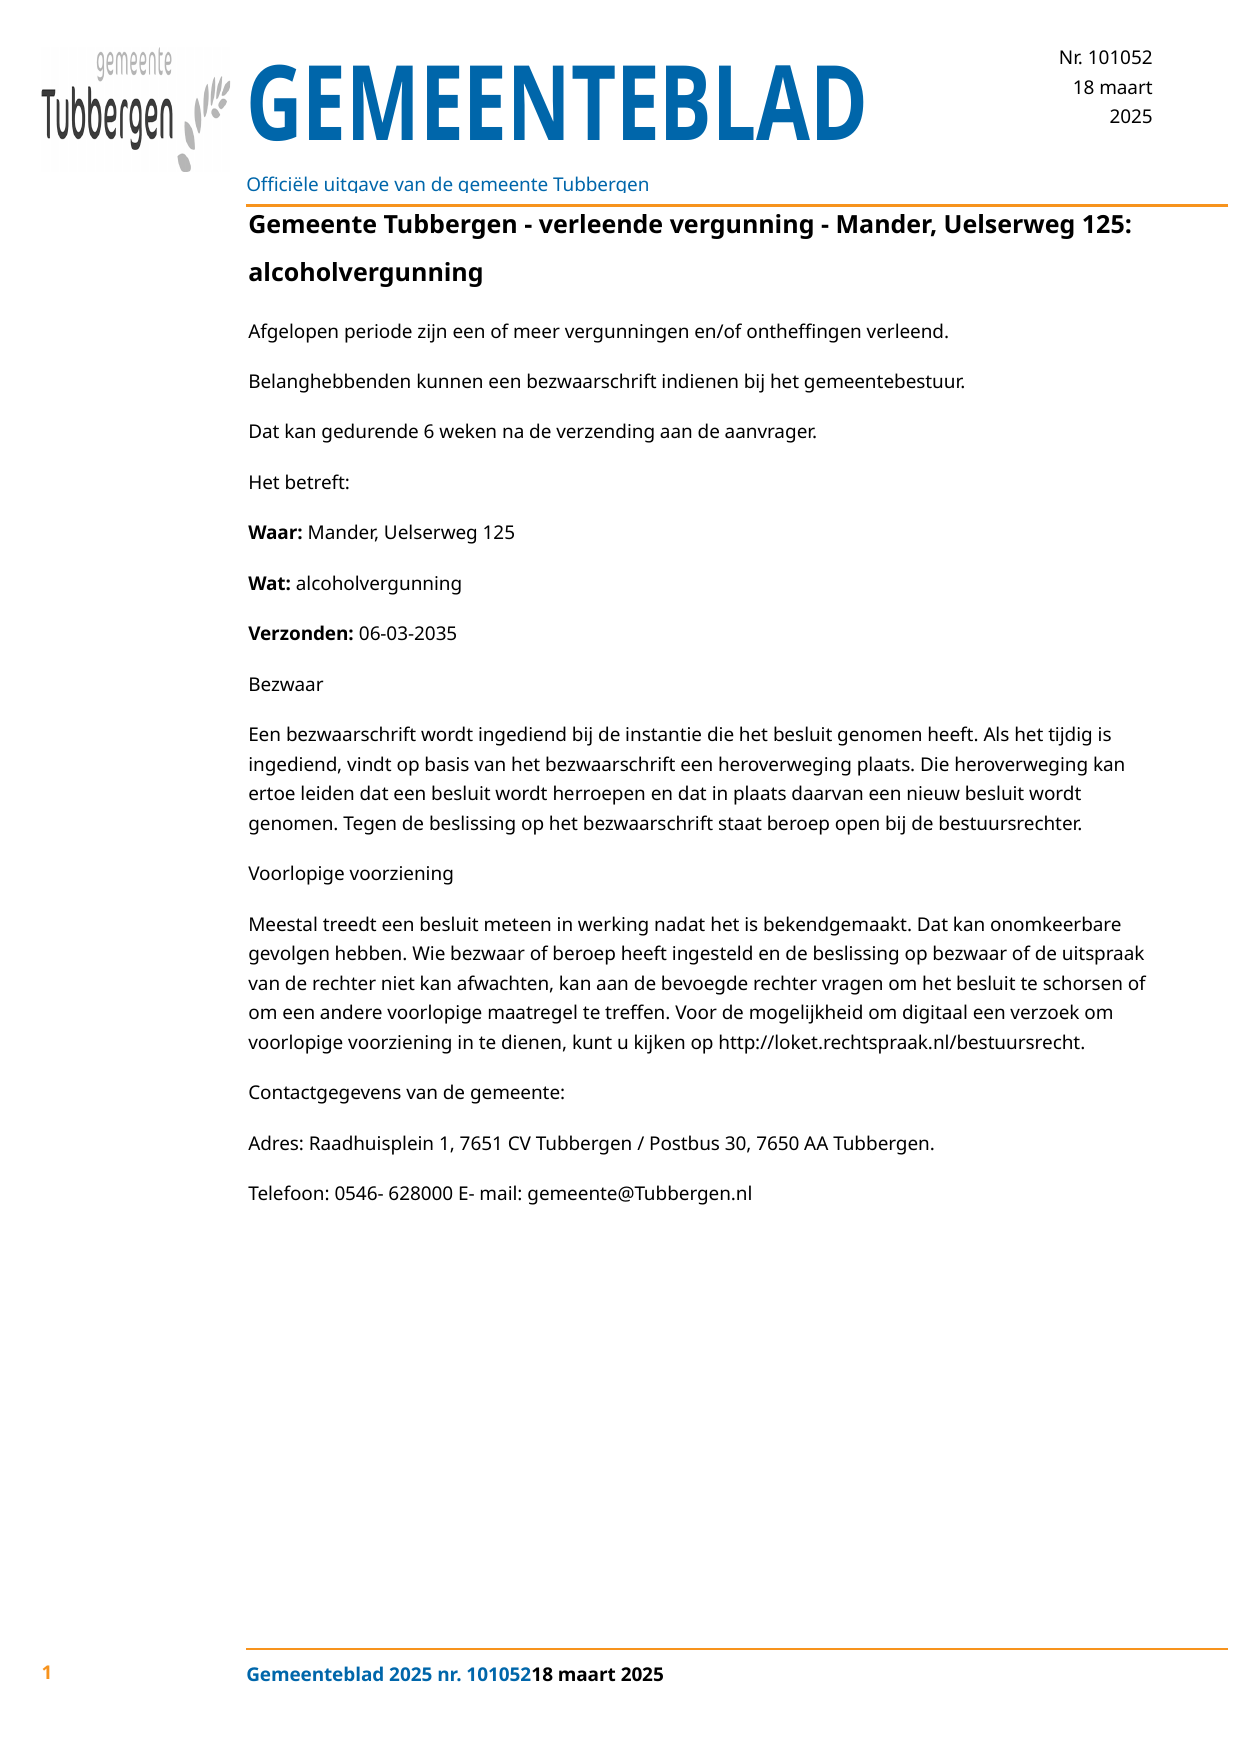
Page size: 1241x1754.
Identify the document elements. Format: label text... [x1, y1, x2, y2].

text Voorlopige voorziening [248, 860, 1152, 886]
text Telefoon: 0546- 628000 E- mail: gemeente@Tubbergen.nl [248, 1180, 1152, 1206]
text Belanghebbenden kunnen een bezwaarschrift indienen bij het gemeentebestuur. [248, 368, 1152, 394]
text Een bezwaarschrift wordt ingediend bij de instantie die het besluit genomen heeft. Als het tijdig is ingediend, vindt op basis van het bezwaarschrift een heroverweging plaats. Die heroverweging kan ertoe leiden dat een besluit wordt herroepen en dat in plaats daarvan een nieuw besluit wordt genomen. Tegen de beslissing op het bezwaarschrift staat beroep open bij de bestuursrechter. [248, 721, 1152, 836]
text Bezwaar [248, 671, 1152, 697]
text Gemeente Tubbergen - verleende vergunning - Mander, Uelserweg 125: alcoholvergunning [248, 207, 1152, 288]
text Waar: Mander, Uelserweg 125 [248, 519, 1152, 545]
text Dat kan gedurende 6 weken na de verzending aan de aanvrager. [248, 419, 1152, 444]
text Adres: Raadhuisplein 1, 7651 CV Tubbergen / Postbus 30, 7650 AA Tubbergen. [248, 1130, 1152, 1156]
text Contactgegevens van de gemeente: [248, 1079, 1152, 1105]
text Meestal treedt een besluit meteen in werking nadat het is bekendgemaakt. Dat kan onomkeerbare gevolgen hebben. Wie bezwaar of beroep heeft ingesteld en de beslissing op bezwaar of de uitspraak van de rechter niet kan afwachten, kan aan de bevoegde rechter vragen om het besluit te schorsen of om een andere voorlopige maatregel te treffen. Voor de mogelijkheid om digitaal een verzoek om voorlopige voorziening in te dienen, kunt u kijken op http://loket.rechtspraak.nl/bestuursrecht. [248, 911, 1152, 1055]
text Wat: alcoholvergunning [248, 570, 1152, 596]
picture [41, 47, 231, 172]
text Afgelopen periode zijn een of meer vergunningen en/of ontheffingen verleend. [248, 318, 1152, 344]
text Het betreft: [248, 469, 1152, 495]
text Verzonden: 06-03-2035 [248, 620, 1152, 646]
